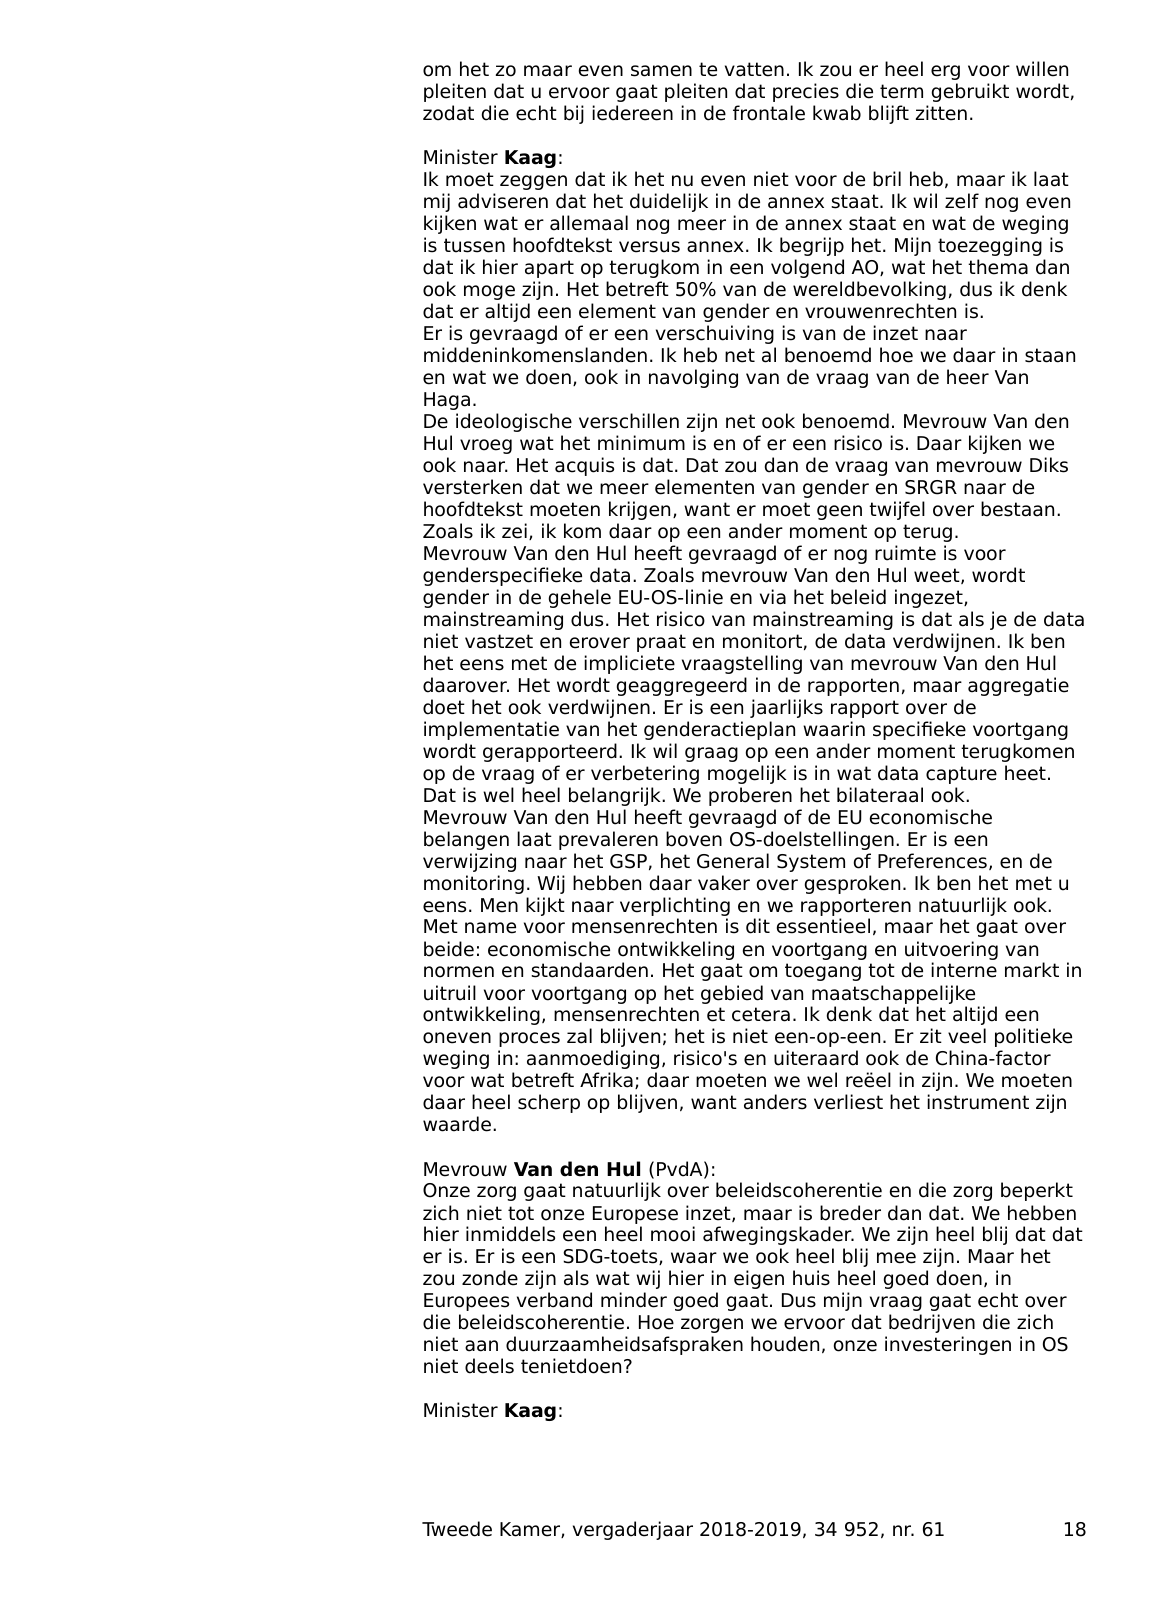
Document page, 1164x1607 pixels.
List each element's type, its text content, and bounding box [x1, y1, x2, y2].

text Minister Kaag: [422, 147, 1087, 169]
text Ik moet zeggen dat ik het nu even niet voor de bril heb, maar ik laat mij adviseren dat het duidelijk in de annex staat. Ik wil zelf nog even kijken wat er allemaal nog meer in de annex staat en wat de weging is tussen hoofdtekst versus annex. Ik begrijp het. Mijn toezegging is dat ik hier apart op terugkom in een volgend AO, wat het thema dan ook moge zijn. Het betreft 50% van de wereldbevolking, dus ik denk dat er altijd een element van gender en vrouwenrechten is. [422, 169, 1087, 323]
text Minister Kaag: [422, 1400, 1087, 1422]
text om het zo maar even samen te vatten. Ik zou er heel erg voor willen pleiten dat u ervoor gaat pleiten dat precies die term gebruikt wordt, zodat die echt bij iedereen in de frontale kwab blijft zitten. [422, 59, 1087, 125]
text Mevrouw Van den Hul heeft gevraagd of de EU economische belangen laat prevaleren boven OS-doelstellingen. Er is een verwijzing naar het GSP, het General System of Preferences, en de monitoring. Wij hebben daar vaker over gesproken. Ik ben het met u eens. Men kijkt naar verplichting en we rapporteren natuurlijk ook. Met name voor mensenrechten is dit essentieel, maar het gaat over beide: economische ontwikkeling en voortgang en uitvoering van normen en standaarden. Het gaat om toegang tot de interne markt in uitruil voor voortgang op het gebied van maatschappelijke ontwikkeling, mensenrechten et cetera. Ik denk dat het altijd een oneven proces zal blijven; het is niet een-op-een. Er zit veel politieke weging in: aanmoediging, risico's en uiteraard ook de China-factor voor wat betreft Afrika; daar moeten we wel reëel in zijn. We moeten daar heel scherp op blijven, want anders verliest het instrument zijn waarde. [422, 807, 1087, 1136]
text Mevrouw Van den Hul (PvdA): [422, 1158, 1087, 1180]
text De ideologische verschillen zijn net ook benoemd. Mevrouw Van den Hul vroeg wat het minimum is en of er een risico is. Daar kijken we ook naar. Het acquis is dat. Dat zou dan de vraag van mevrouw Diks versterken dat we meer elementen van gender en SRGR naar de hoofdtekst moeten krijgen, want er moet geen twijfel over bestaan. Zoals ik zei, ik kom daar op een ander moment op terug. [422, 411, 1087, 543]
text Mevrouw Van den Hul heeft gevraagd of er nog ruimte is voor genderspecifieke data. Zoals mevrouw Van den Hul weet, wordt gender in de gehele EU-OS-linie en via het beleid ingezet, mainstreaming dus. Het risico van mainstreaming is dat als je de data niet vastzet en erover praat en monitort, de data verdwijnen. Ik ben het eens met de impliciete vraagstelling van mevrouw Van den Hul daarover. Het wordt geaggregeerd in de rapporten, maar aggregatie doet het ook verdwijnen. Er is een jaarlijks rapport over de implementatie van het genderactieplan waarin specifieke voortgang wordt gerapporteerd. Ik wil graag op een ander moment terugkomen op de vraag of er verbetering mogelijk is in wat data capture heet. Dat is wel heel belangrijk. We proberen het bilateraal ook. [422, 543, 1087, 807]
text Onze zorg gaat natuurlijk over beleidscoherentie en die zorg beperkt zich niet tot onze Europese inzet, maar is breder dan dat. We hebben hier inmiddels een heel mooi afwegingskader. We zijn heel blij dat dat er is. Er is een SDG-toets, waar we ook heel blij mee zijn. Maar het zou zonde zijn als wat wij hier in eigen huis heel goed doen, in Europees verband minder goed gaat. Dus mijn vraag gaat echt over die beleidscoherentie. Hoe zorgen we ervoor dat bedrijven die zich niet aan duurzaamheidsafspraken houden, onze investeringen in OS niet deels tenietdoen? [422, 1180, 1087, 1378]
text Er is gevraagd of er een verschuiving is van de inzet naar middeninkomenslanden. Ik heb net al benoemd hoe we daar in staan en wat we doen, ook in navolging van de vraag van de heer Van Haga. [422, 323, 1087, 411]
